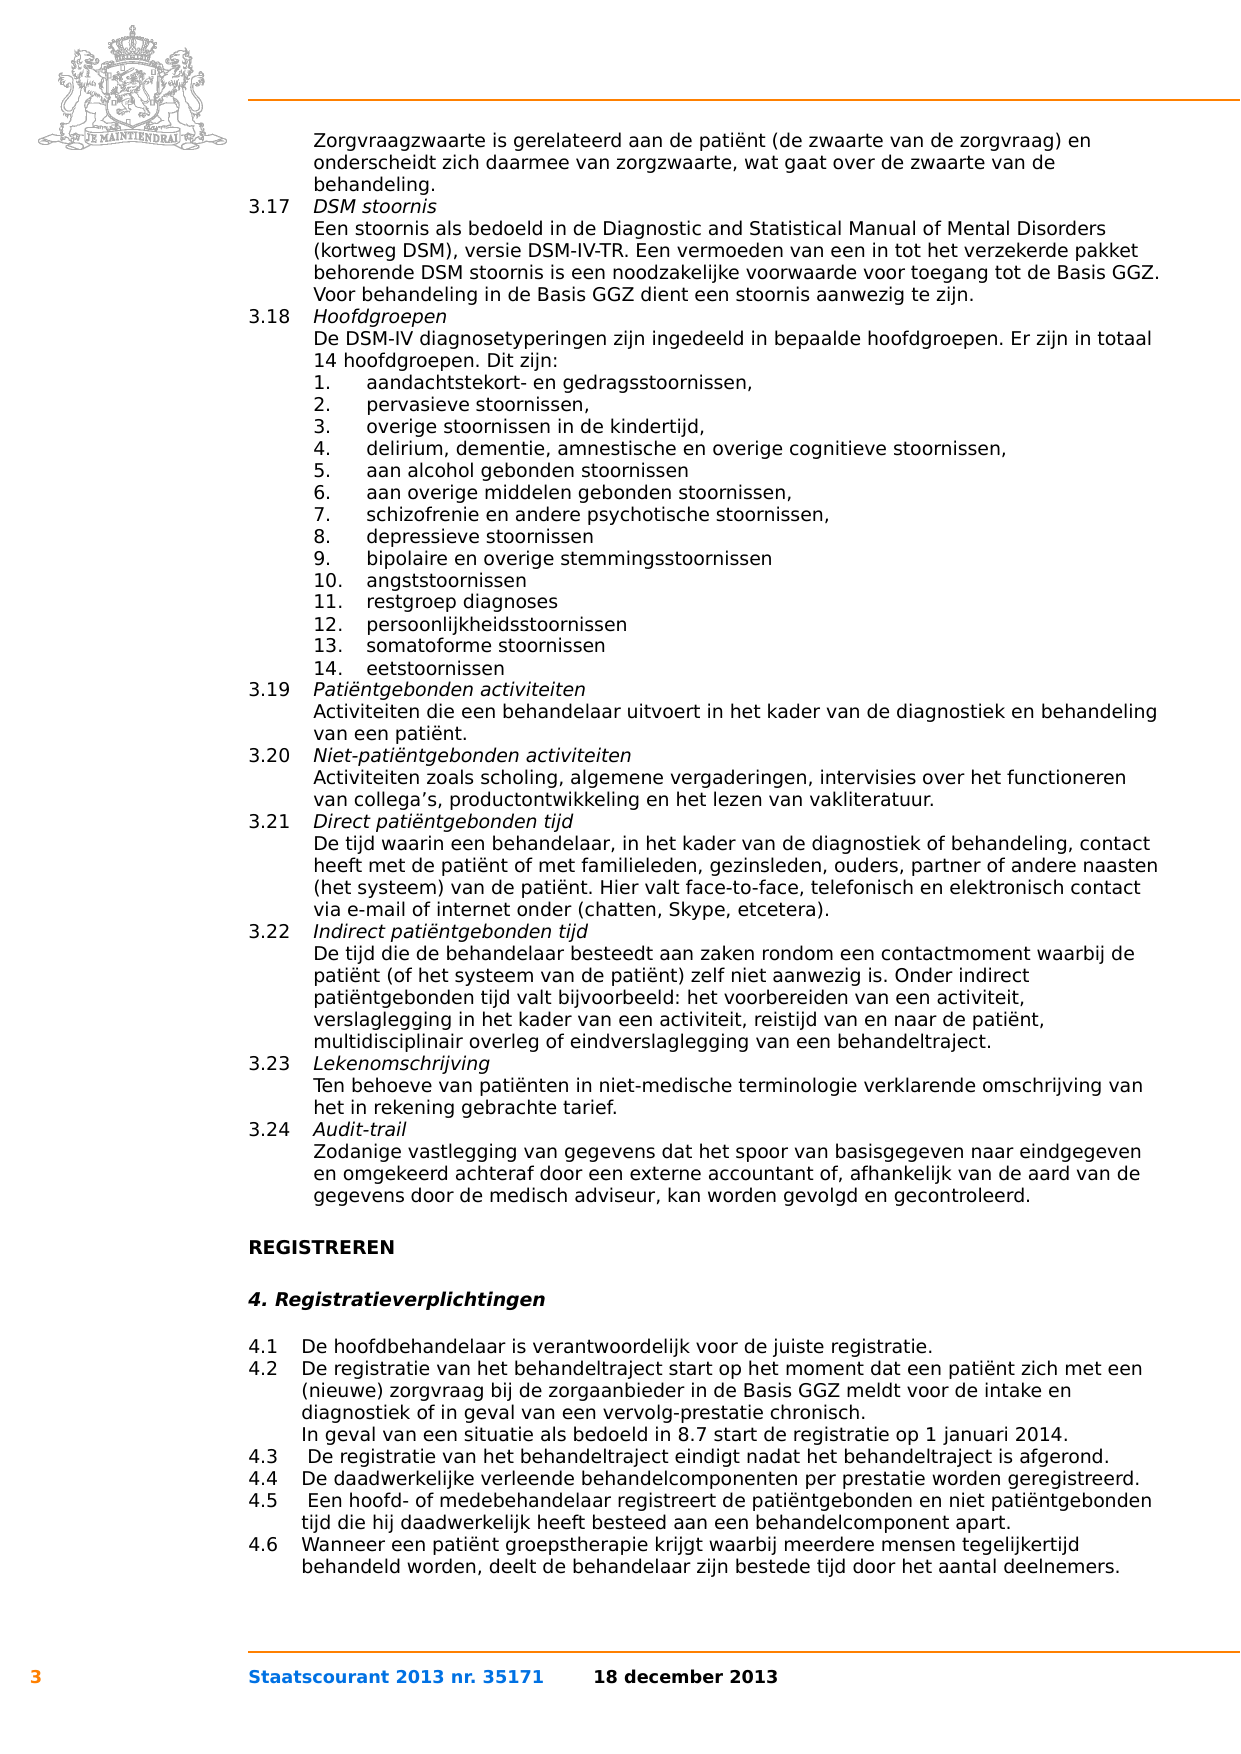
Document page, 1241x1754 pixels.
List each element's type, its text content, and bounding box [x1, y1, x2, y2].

text 4.2 De registratie van het behandeltraject start op het moment dat een patiënt zich met een (nieuwe) zorgvraag bij de zorgaanbieder in de Basis GGZ meldt voor de intake en diagnostiek of in geval van een vervolg-prestatie chronisch. [248, 1358, 1163, 1424]
text 11. restgroep diagnoses [313, 591, 1163, 613]
text 4.4 De daadwerkelijke verleende behandelcomponenten per prestatie worden geregistreerd. [248, 1468, 1163, 1490]
text 4.5 Een hoofd- of medebehandelaar registreert de patiëntgebonden en niet patiëntgebonden tijd die hij daadwerkelijk heeft besteed aan een behandelcomponent apart. [248, 1490, 1163, 1534]
picture [38, 25, 227, 150]
text 4.6 Wanneer een patiënt groepstherapie krijgt waarbij meerdere mensen tegelijkertijd behandeld worden, deelt de behandelaar zijn bestede tijd door het aantal deelnemers. [248, 1534, 1163, 1578]
text 2. pervasieve stoornissen, [313, 394, 1163, 416]
text 4. delirium, dementie, amnestische en overige cognitieve stoornissen, [313, 438, 1163, 459]
text 4.1 De hoofdbehandelaar is verantwoordelijk voor de juiste registratie. [248, 1336, 1163, 1358]
text 7. schizofrenie en andere psychotische stoornissen, [313, 503, 1163, 526]
text Activiteiten die een behandelaar uitvoert in het kader van de diagnostiek en behandeling van een patiënt. [313, 701, 1163, 745]
text Zodanige vastlegging van gegevens dat het spoor van basisgegeven naar eindgegeven en omgekeerd achteraf door een externe accountant of, afhankelijk van de aard van de gegevens door de medisch adviseur, kan worden gevolgd en gecontroleerd. [313, 1141, 1163, 1207]
text 6. aan overige middelen gebonden stoornissen, [313, 482, 1163, 503]
text 3.20 Niet-patiëntgebonden activiteiten [248, 745, 1163, 767]
text 9. bipolaire en overige stemmingsstoornissen [313, 547, 1163, 569]
text De tijd waarin een behandelaar, in het kader van de diagnostiek of behandeling, contact heeft met de patiënt of met familieleden, gezinsleden, ouders, partner of andere naasten (het systeem) van de patiënt. Hier valt face-to-face, telefonisch en elektronisch contact via e-mail of internet onder (chatten, Skype, etcetera). [313, 833, 1163, 921]
text 3.21 Direct patiëntgebonden tijd [248, 811, 1163, 833]
text 8. depressieve stoornissen [313, 526, 1163, 547]
text 10. angststoornissen [313, 569, 1163, 591]
text 1. aandachtstekort- en gedragsstoornissen, [313, 372, 1163, 394]
text 5. aan alcohol gebonden stoornissen [313, 459, 1163, 482]
text 14. eetstoornissen [313, 657, 1163, 679]
text Ten behoeve van patiënten in niet-medische terminologie verklarende omschrijving van het in rekening gebrachte tarief. [313, 1075, 1163, 1119]
text De DSM-IV diagnosetyperingen zijn ingedeeld in bepaalde hoofdgroepen. Er zijn in totaal 14 hoofdgroepen. Dit zijn: [313, 328, 1163, 372]
text 3.23 Lekenomschrijving [248, 1053, 1163, 1075]
text 3. overige stoornissen in de kindertijd, [313, 416, 1163, 438]
text Activiteiten zoals scholing, algemene vergaderingen, intervisies over het functioneren van collega’s, productontwikkeling en het lezen van vakliteratuur. [313, 767, 1163, 811]
text 13. somatoforme stoornissen [313, 635, 1163, 657]
text 3.24 Audit-trail [248, 1119, 1163, 1141]
text In geval van een situatie als bedoeld in 8.7 start de registratie op 1 januari 2014. [301, 1424, 1163, 1446]
text 3.18 Hoofdgroepen [248, 306, 1163, 328]
subtitle 4. Registratieverplichtingen [248, 1289, 1163, 1311]
text Een stoornis als bedoeld in de Diagnostic and Statistical Manual of Mental Disorders (kortweg DSM), versie DSM-IV-TR. Een vermoeden van een in tot het verzekerde pakket behorende DSM stoornis is een noodzakelijke voorwaarde voor toegang tot de Basis GGZ. Voor behandeling in de Basis GGZ dient een stoornis aanwezig te zijn. [313, 218, 1163, 306]
text 3.22 Indirect patiëntgebonden tijd [248, 921, 1163, 943]
text 3.17 DSM stoornis [248, 196, 1163, 218]
text 3.19 Patiëntgebonden activiteiten [248, 679, 1163, 701]
text 12. persoonlijkheidsstoornissen [313, 613, 1163, 635]
subtitle REGISTREREN [248, 1237, 1163, 1259]
text De tijd die de behandelaar besteedt aan zaken rondom een contactmoment waarbij de patiënt (of het systeem van de patiënt) zelf niet aanwezig is. Onder indirect patiëntgebonden tijd valt bijvoorbeeld: het voorbereiden van een activiteit, verslaglegging in het kader van een activiteit, reistijd van en naar de patiënt, multidisciplinair overleg of eindverslaglegging van een behandeltraject. [313, 943, 1163, 1053]
text 4.3 De registratie van het behandeltraject eindigt nadat het behandeltraject is afgerond. [248, 1446, 1163, 1468]
text Zorgvraagzwaarte is gerelateerd aan de patiënt (de zwaarte van de zorgvraag) en onderscheidt zich daarmee van zorgzwaarte, wat gaat over de zwaarte van de behandeling. [313, 130, 1163, 196]
